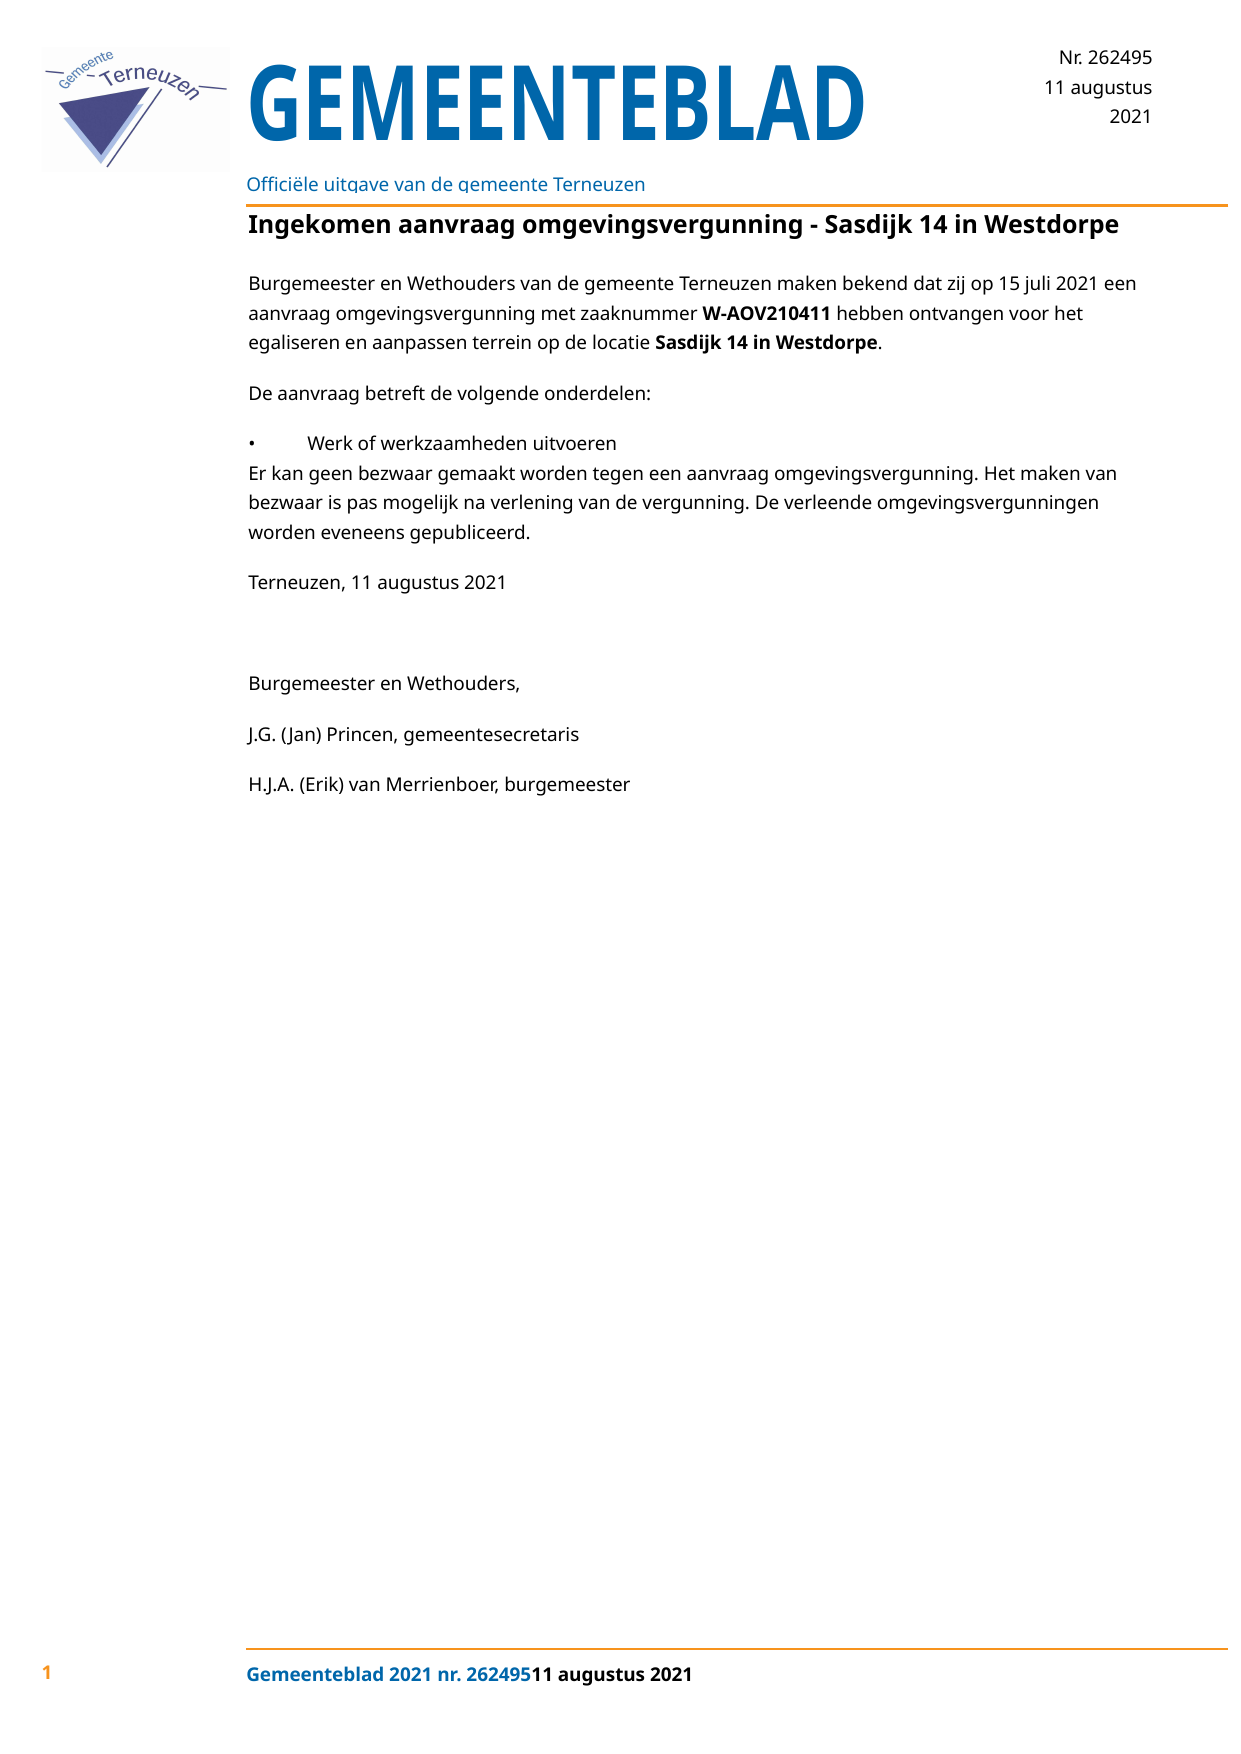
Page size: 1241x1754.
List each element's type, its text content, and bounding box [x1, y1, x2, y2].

text De aanvraag betreft de volgende onderdelen: [248, 380, 1152, 406]
text Terneuzen, 11 augustus 2021 [248, 569, 1152, 595]
picture [41, 47, 231, 172]
text Er kan geen bezwaar gemaakt worden tegen een aanvraag omgevingsvergunning. Het maken van bezwaar is pas mogelijk na verlening van de vergunning. De verleende omgevingsvergunningen worden eveneens gepubliceerd. [248, 460, 1152, 545]
text Burgemeester en Wethouders van de gemeente Terneuzen maken bekend dat zij op 15 juli 2021 een aanvraag omgevingsvergunning met zaaknummer W-AOV210411 hebben ontvangen voor het egaliseren en aanpassen terrein op de locatie Sasdijk 14 in Westdorpe. [248, 270, 1152, 355]
text Ingekomen aanvraag omgevingsvergunning - Sasdijk 14 in Westdorpe [248, 207, 1152, 241]
text Burgemeester en Wethouders, [248, 670, 1152, 696]
text J.G. (Jan) Princen, gemeentesecretaris [248, 721, 1152, 746]
text H.J.A. (Erik) van Merrienboer, burgemeester [248, 771, 1152, 797]
list Werk of werkzaamheden uitvoeren [248, 430, 1152, 456]
